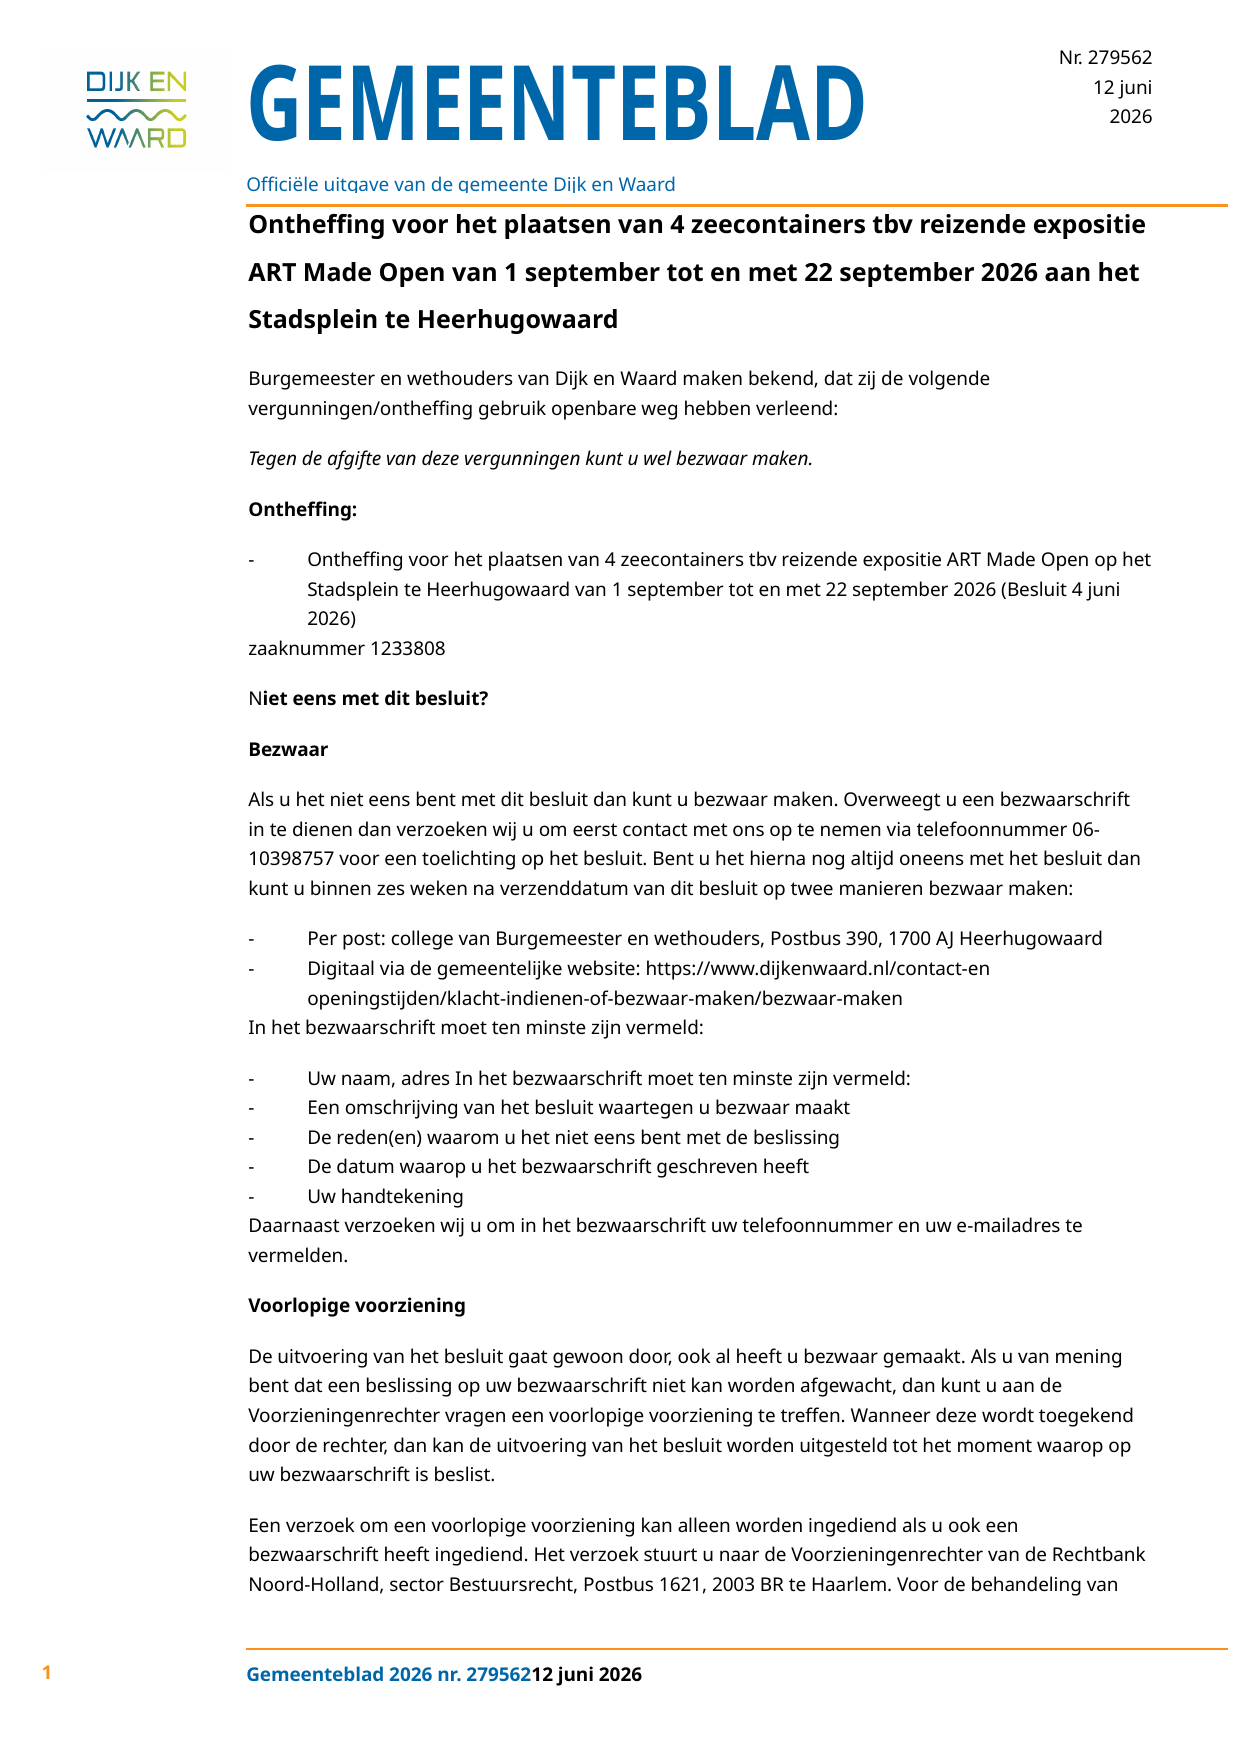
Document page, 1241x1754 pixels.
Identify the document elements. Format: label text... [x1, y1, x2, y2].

text De uitvoering van het besluit gaat gewoon door, ook al heeft u bezwaar gemaakt. Als u van mening bent dat een beslissing op uw bezwaarschrift niet kan worden afgewacht, dan kunt u aan de Voorzieningenrechter vragen een voorlopige voorziening te treffen. Wanneer deze wordt toegekend door de rechter, dan kan de uitvoering van het besluit worden uitgesteld tot het moment waarop op uw bezwaarschrift is beslist. [248, 1343, 1152, 1487]
text Tegen de afgifte van deze vergunningen kunt u wel bezwaar maken. [248, 446, 1152, 471]
list Digitaal via de gemeentelijke website: https://www.dijkenwaard.nl/contact-en openingstijden/klacht-indienen-of-bezwaar-maken/bezwaar-maken [248, 955, 1152, 1010]
text Bezwaar [248, 736, 1152, 762]
picture [41, 47, 231, 172]
text Ontheffing voor het plaatsen van 4 zeecontainers tbv reizende expositie ART Made Open van 1 september tot en met 22 september 2026 aan het Stadsplein te Heerhugowaard [248, 207, 1152, 336]
text zaaknummer 1233808 [248, 635, 1152, 661]
text Ontheffing: [248, 496, 1152, 522]
list Uw naam, adres In het bezwaarschrift moet ten minste zijn vermeld: [248, 1065, 1152, 1090]
list Uw handtekening [248, 1183, 1152, 1209]
text Voorlopige voorziening [248, 1293, 1152, 1318]
list Per post: college van Burgemeester en wethouders, Postbus 390, 1700 AJ Heerhugowaard [248, 926, 1152, 951]
list De datum waarop u het bezwaarschrift geschreven heeft [248, 1153, 1152, 1179]
list Ontheffing voor het plaatsen van 4 zeecontainers tbv reizende expositie ART Made Open op het Stadsplein te Heerhugowaard van 1 september tot en met 22 september 2026 (Besluit 4 juni 2026) [248, 546, 1152, 631]
list De reden(en) waarom u het niet eens bent met de beslissing [248, 1124, 1152, 1149]
text Niet eens met dit besluit? [248, 686, 1152, 711]
text Een verzoek om een voorlopige voorziening kan alleen worden ingediend als u ook een bezwaarschrift heeft ingediend. Het verzoek stuurt u naar de Voorzieningenrechter van de Rechtbank Noord-Holland, sector Bestuursrecht, Postbus 1621, 2003 BR te Haarlem. Voor de behandeling van [248, 1512, 1152, 1597]
list Een omschrijving van het besluit waartegen u bezwaar maakt [248, 1094, 1152, 1120]
text Burgemeester en wethouders van Dijk en Waard maken bekend, dat zij de volgende vergunningen/ontheffing gebruik openbare weg hebben verleend: [248, 366, 1152, 421]
text In het bezwaarschrift moet ten minste zijn vermeld: [248, 1014, 1152, 1040]
text Daarnaast verzoeken wij u om in het bezwaarschrift uw telefoonnummer en uw e-mailadres te vermelden. [248, 1213, 1152, 1268]
text Als u het niet eens bent met dit besluit dan kunt u bezwaar maken. Overweegt u een bezwaarschrift in te dienen dan verzoeken wij u om eerst contact met ons op te nemen via telefoonnummer 06-10398757 voor een toelichting op het besluit. Bent u het hierna nog altijd oneens met het besluit dan kunt u binnen zes weken na verzenddatum van dit besluit op twee manieren bezwaar maken: [248, 786, 1152, 901]
